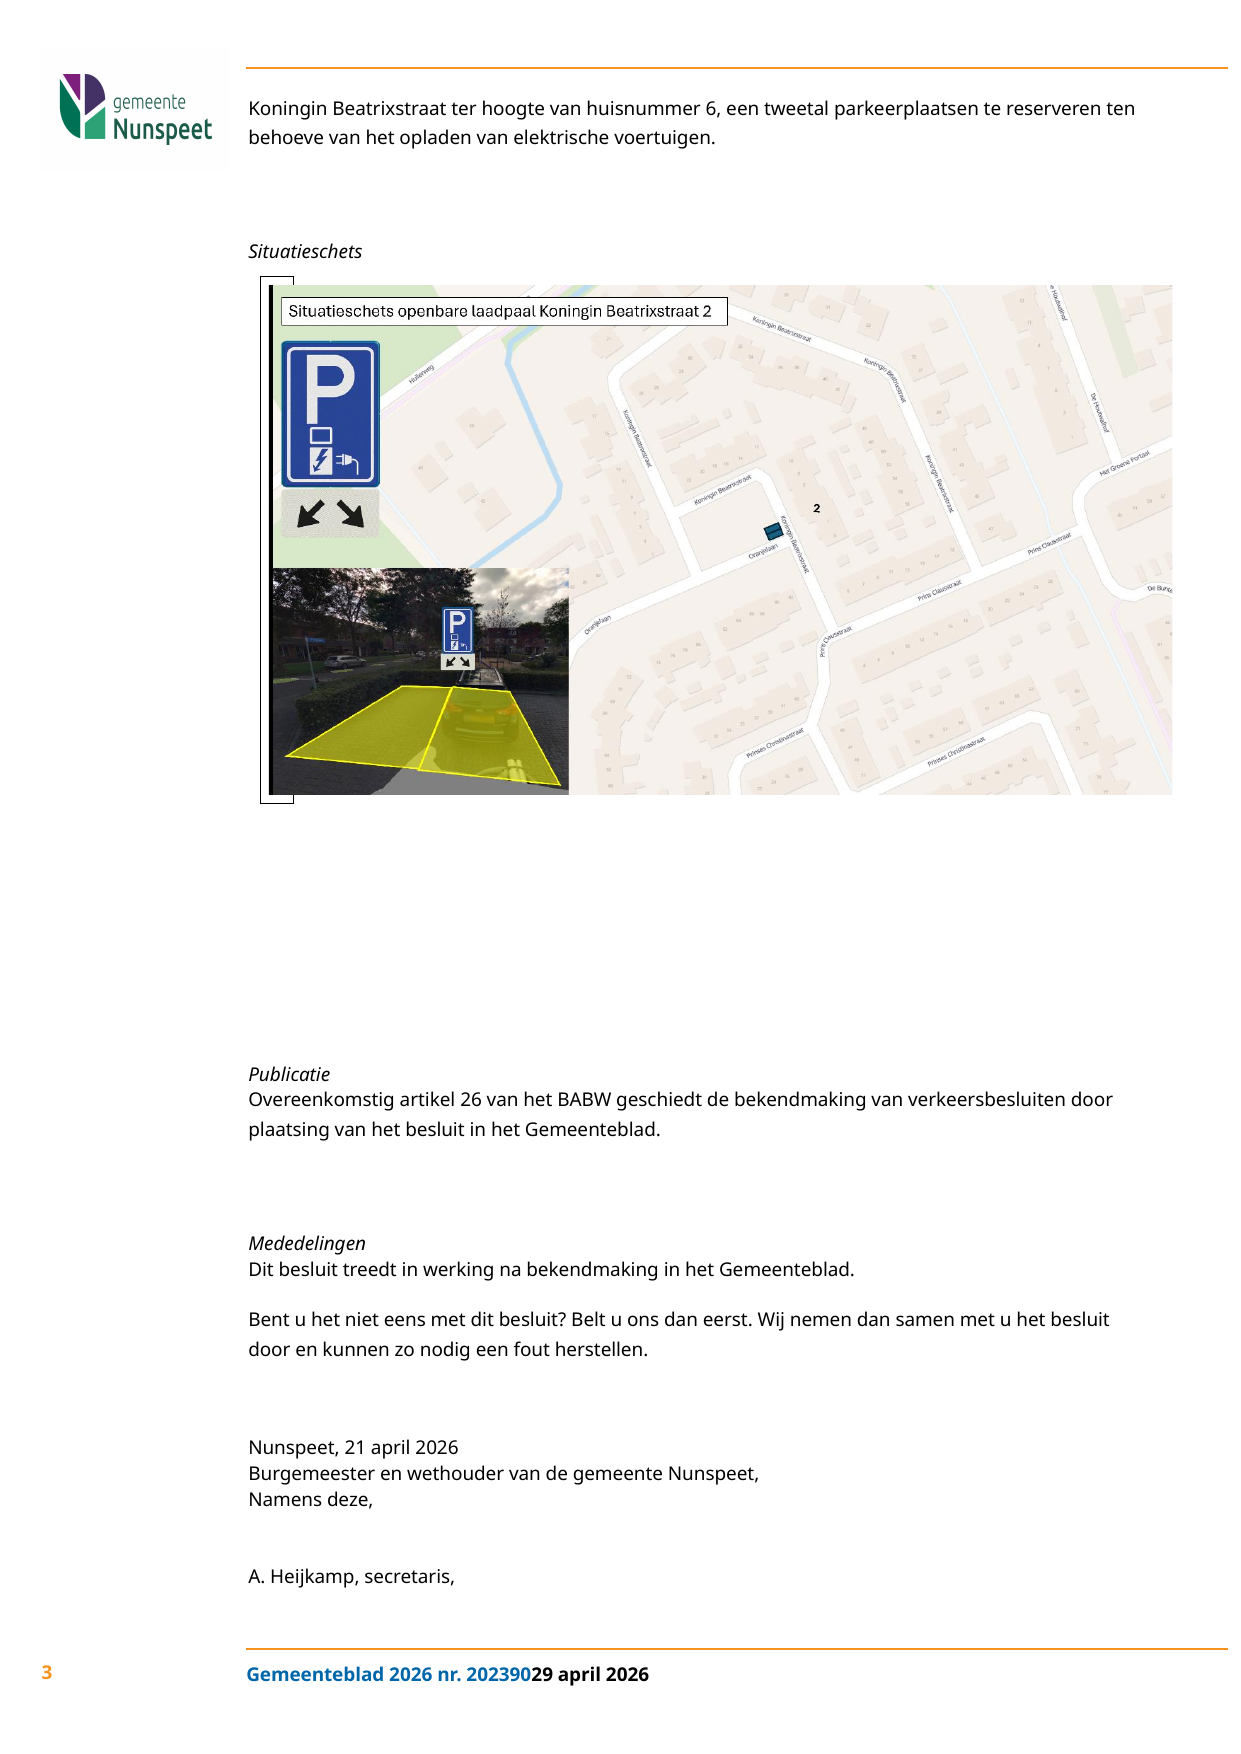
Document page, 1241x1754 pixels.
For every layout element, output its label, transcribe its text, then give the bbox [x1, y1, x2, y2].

text Namens deze, [248, 1486, 1152, 1512]
text Mededelingen [248, 1231, 1152, 1256]
text Burgemeester en wethouder van de gemeente Nunspeet, [248, 1460, 1152, 1486]
text Bent u het niet eens met dit besluit? Belt u ons dan eerst. Wij nemen dan samen met u het besluit door en kunnen zo nodig een fout herstellen. [248, 1307, 1152, 1362]
text Publicatie [248, 1061, 1152, 1087]
text Overeenkomstig artikel 26 van het BABW geschiedt de bekendmaking van verkeersbesluiten door plaatsing van het besluit in het Gemeenteblad. [248, 1087, 1152, 1142]
text Dit besluit treedt in werking na bekendmaking in het Gemeenteblad. [248, 1256, 1152, 1282]
text Situatieschets [248, 239, 1152, 264]
picture [268, 285, 1173, 795]
text Koningin Beatrixstraat ter hoogte van huisnummer 6, een tweetal parkeerplaatsen te reserveren ten behoeve van het opladen van elektrische voertuigen. [248, 95, 1152, 150]
text A. Heijkamp, secretaris, [248, 1563, 1152, 1589]
text Nunspeet, 21 april 2026 [248, 1434, 1152, 1460]
picture [41, 47, 231, 172]
